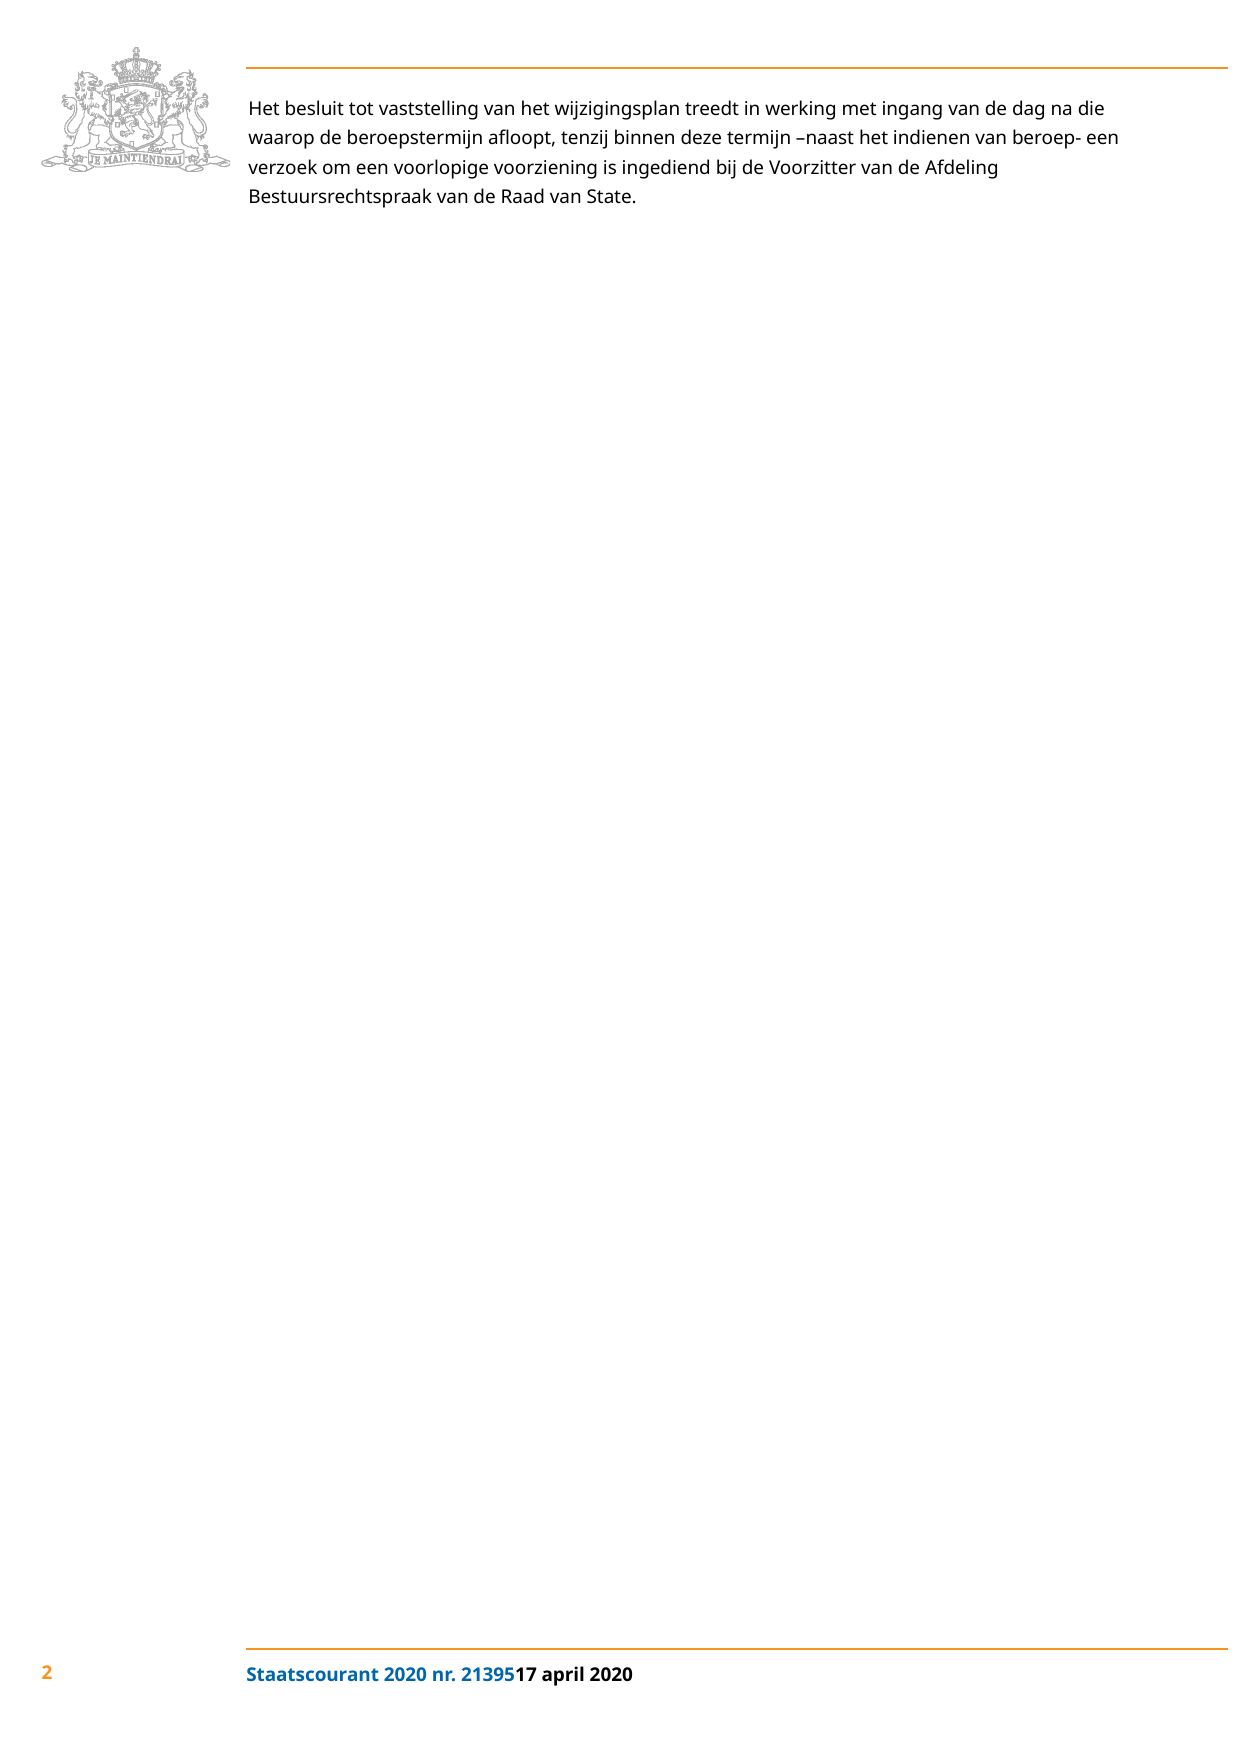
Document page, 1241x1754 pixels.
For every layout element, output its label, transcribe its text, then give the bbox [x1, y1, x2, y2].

picture [41, 47, 231, 172]
text Het besluit tot vaststelling van het wijzigingsplan treedt in werking met ingang van de dag na die waarop de beroepstermijn afloopt, tenzij binnen deze termijn –naast het indienen van beroep- een verzoek om een voorlopige voorziening is ingediend bij de Voorzitter van de Afdeling Bestuursrechtspraak van de Raad van State. [248, 95, 1152, 209]
